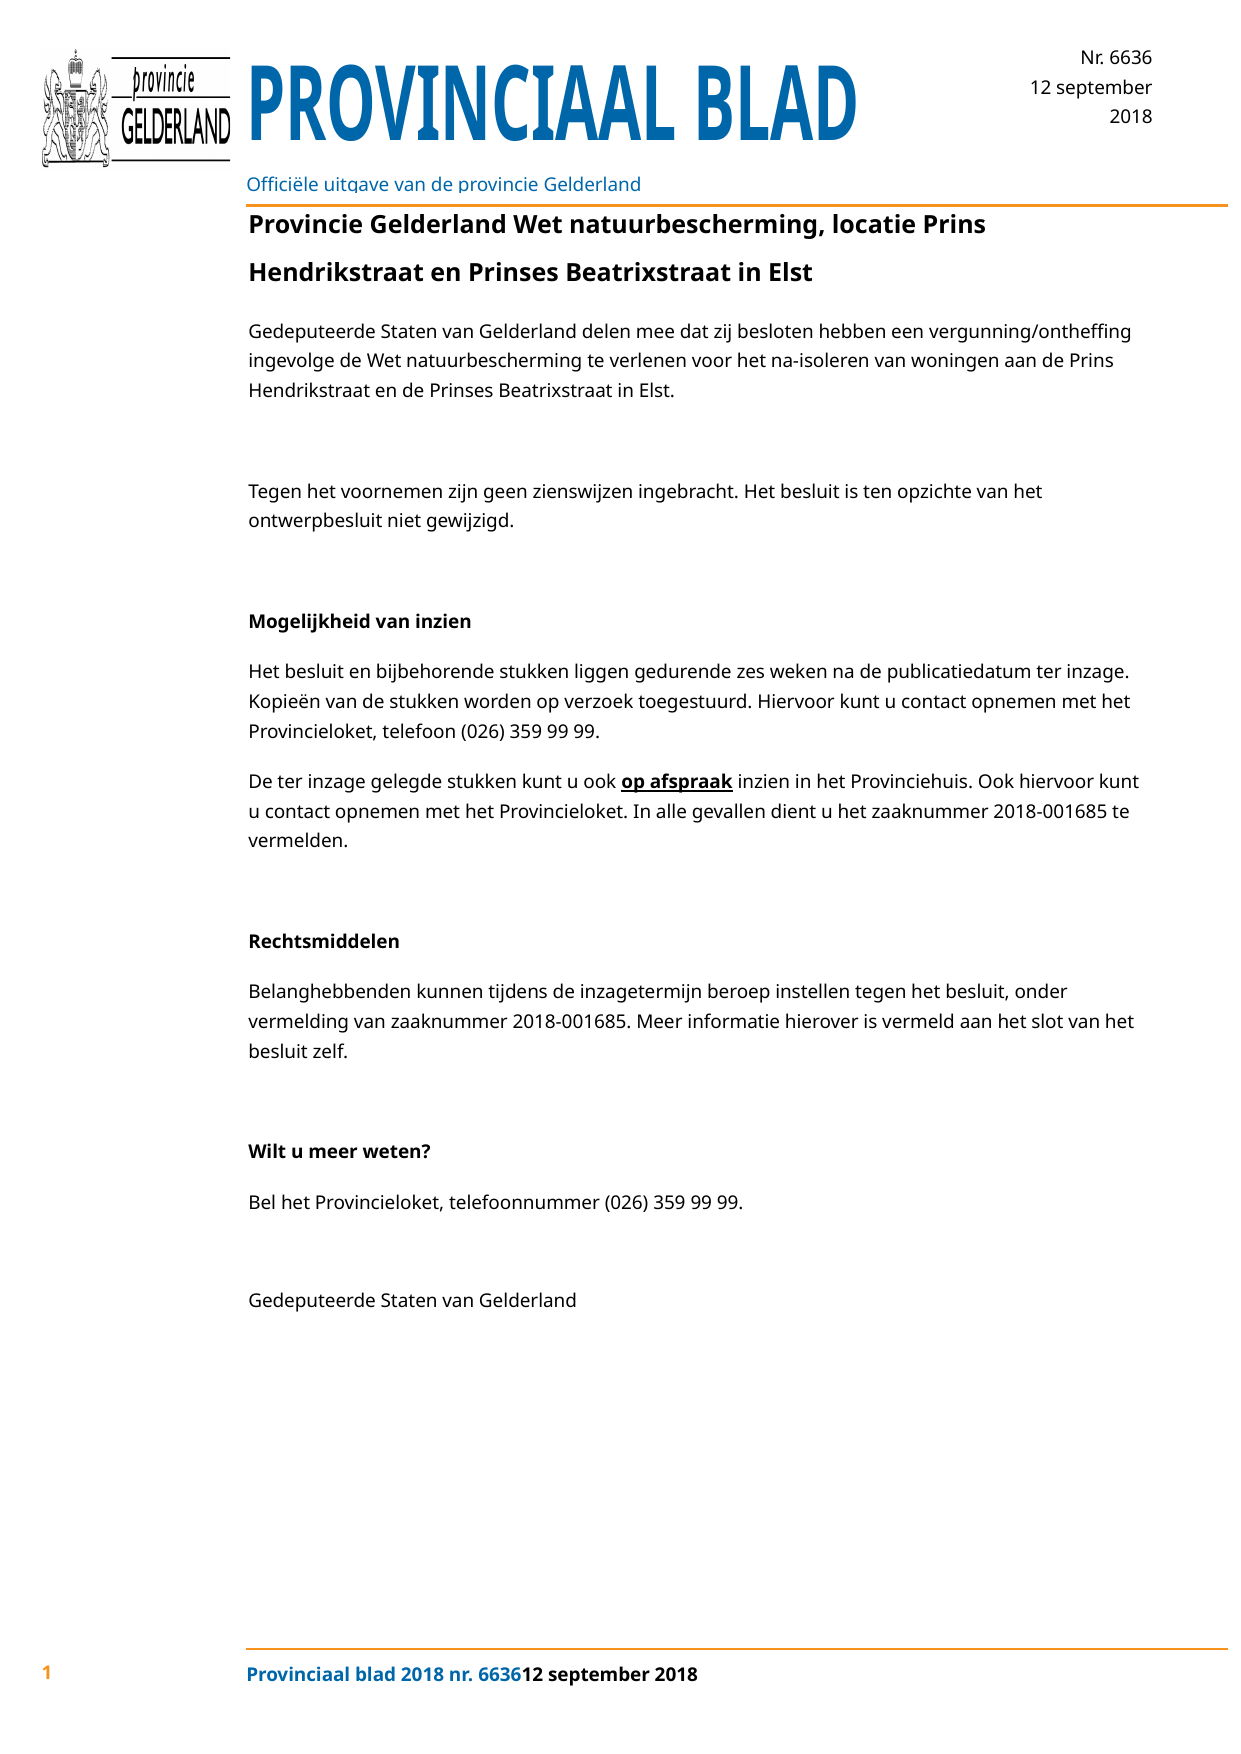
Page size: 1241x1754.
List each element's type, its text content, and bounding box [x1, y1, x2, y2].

text Provincie Gelderland Wet natuurbescherming, locatie Prins Hendrikstraat en Prinses Beatrixstraat in Elst [248, 207, 1152, 288]
text Wilt u meer weten? [248, 1139, 1152, 1164]
picture [41, 47, 231, 172]
text Rechtsmiddelen [248, 928, 1152, 954]
text Gedeputeerde Staten van Gelderland delen mee dat zij besloten hebben een vergunning/ontheffing ingevolge de Wet natuurbescherming te verlenen voor het na-isoleren van woningen aan de Prins Hendrikstraat en de Prinses Beatrixstraat in Elst. [248, 318, 1152, 403]
text Het besluit en bijbehorende stukken liggen gedurende zes weken na de publicatiedatum ter inzage. Kopieën van de stukken worden op verzoek toegestuurd. Hiervoor kunt u contact opnemen met het Provincieloket, telefoon (026) 359 99 99. [248, 659, 1152, 744]
text Gedeputeerde Staten van Gelderland [248, 1287, 1152, 1313]
text Belanghebbenden kunnen tijdens de inzagetermijn beroep instellen tegen het besluit, onder vermelding van zaaknummer 2018-001685. Meer informatie hierover is vermeld aan het slot van het besluit zelf. [248, 979, 1152, 1064]
text Mogelijkheid van inzien [248, 608, 1152, 634]
text De ter inzage gelegde stukken kunt u ook op afspraak inzien in het Provinciehuis. Ook hiervoor kunt u contact opnemen met het Provincieloket. In alle gevallen dient u het zaaknummer 2018-001685 te vermelden. [248, 768, 1152, 853]
text Tegen het voornemen zijn geen zienswijzen ingebracht. Het besluit is ten opzichte van het ontwerpbesluit niet gewijzigd. [248, 478, 1152, 533]
text Bel het Provincieloket, telefoonnummer (026) 359 99 99. [248, 1189, 1152, 1215]
